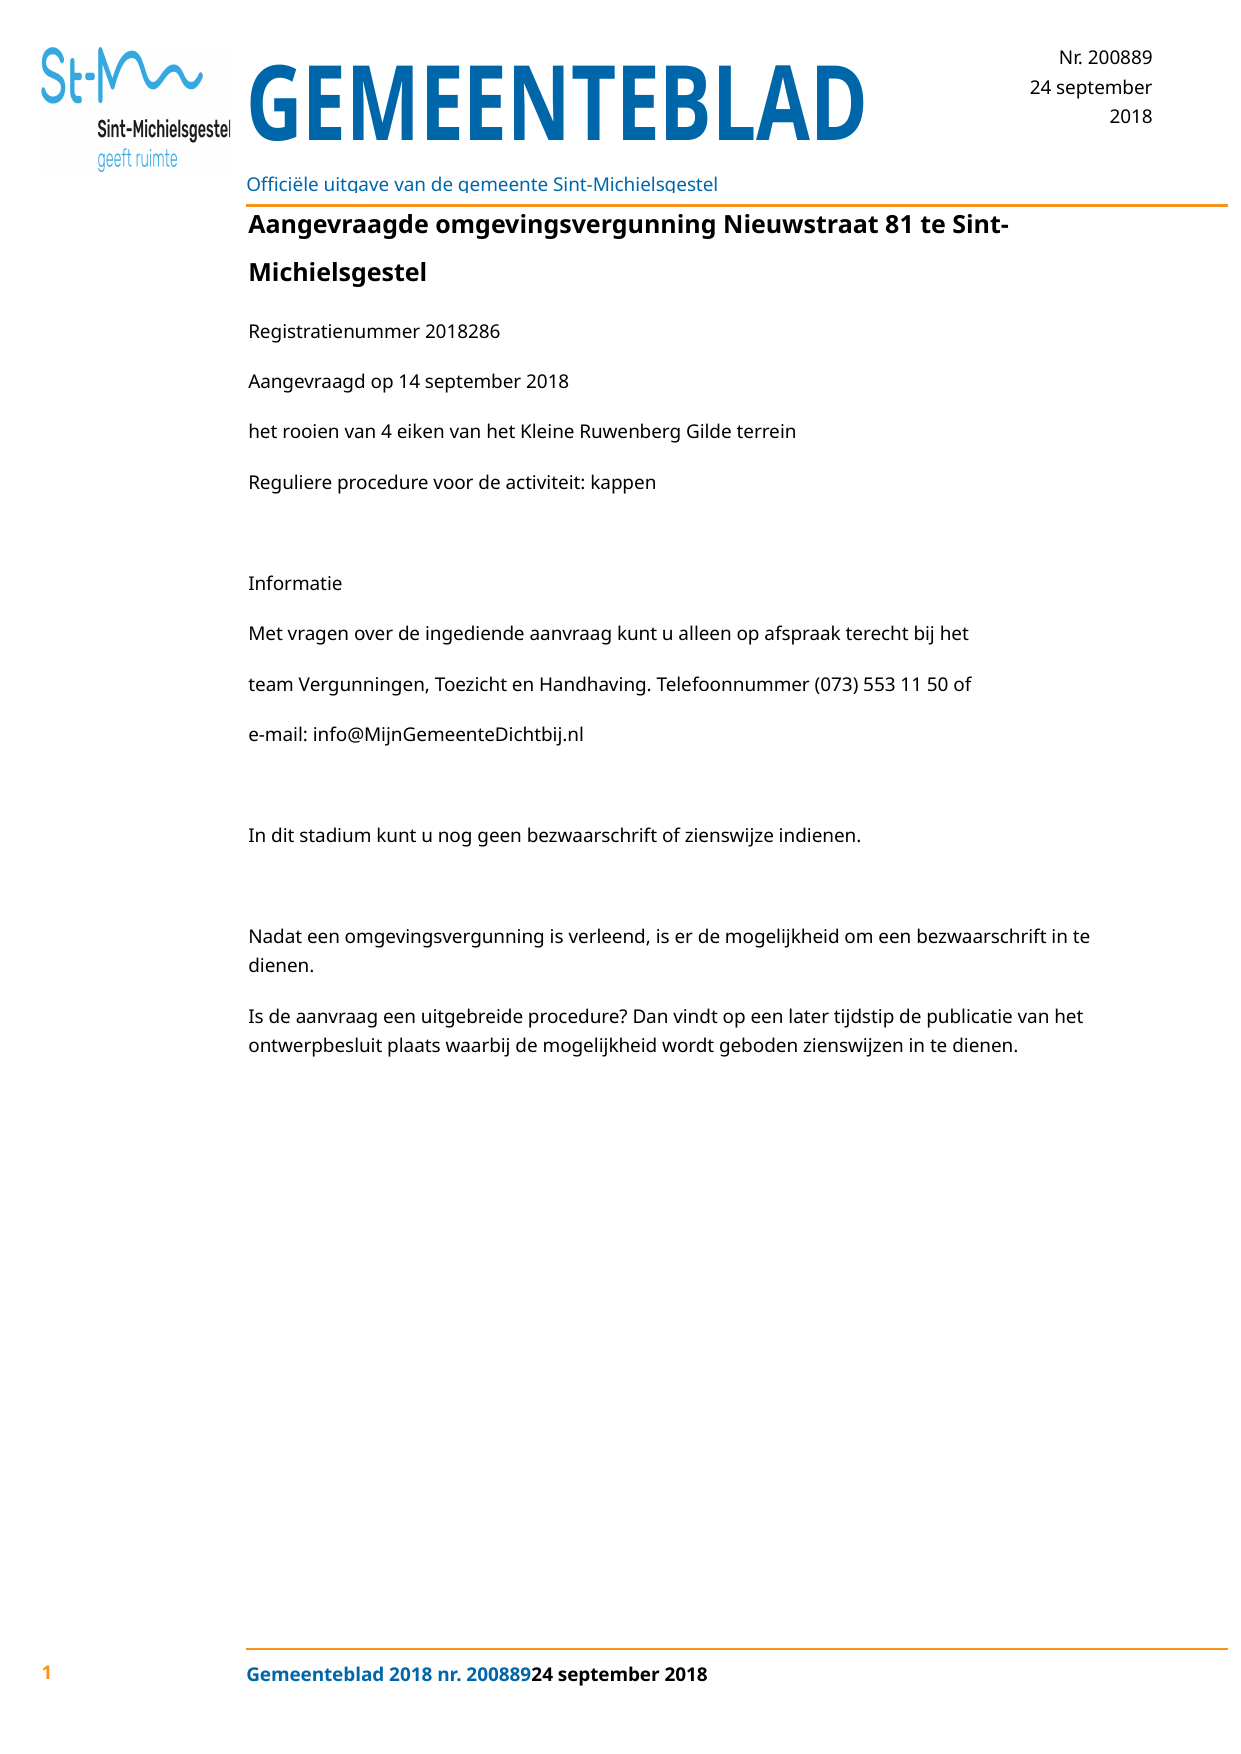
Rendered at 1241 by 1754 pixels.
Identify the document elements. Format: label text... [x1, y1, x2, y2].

text Informatie [248, 570, 1152, 596]
text Is de aanvraag een uitgebreide procedure? Dan vindt op een later tijdstip de publicatie van het ontwerpbesluit plaats waarbij de mogelijkheid wordt geboden zienswijzen in te dienen. [248, 1003, 1152, 1058]
text e-mail: info@MijnGemeenteDichtbij.nl [248, 721, 1152, 747]
text Nadat een omgevingsvergunning is verleend, is er de mogelijkheid om een bezwaarschrift in te dienen. [248, 923, 1152, 978]
text het rooien van 4 eiken van het Kleine Ruwenberg Gilde terrein [248, 419, 1152, 444]
text Registratienummer 2018286 [248, 318, 1152, 344]
text In dit stadium kunt u nog geen bezwaarschrift of zienswijze indienen. [248, 822, 1152, 848]
picture [41, 47, 231, 172]
text Reguliere procedure voor de activiteit: kappen [248, 469, 1152, 495]
text team Vergunningen, Toezicht en Handhaving. Telefoonnummer (073) 553 11 50 of [248, 671, 1152, 697]
text Aangevraagd op 14 september 2018 [248, 368, 1152, 394]
text Aangevraagde omgevingsvergunning Nieuwstraat 81 te Sint-Michielsgestel [248, 207, 1152, 288]
text Met vragen over de ingediende aanvraag kunt u alleen op afspraak terecht bij het [248, 620, 1152, 646]
